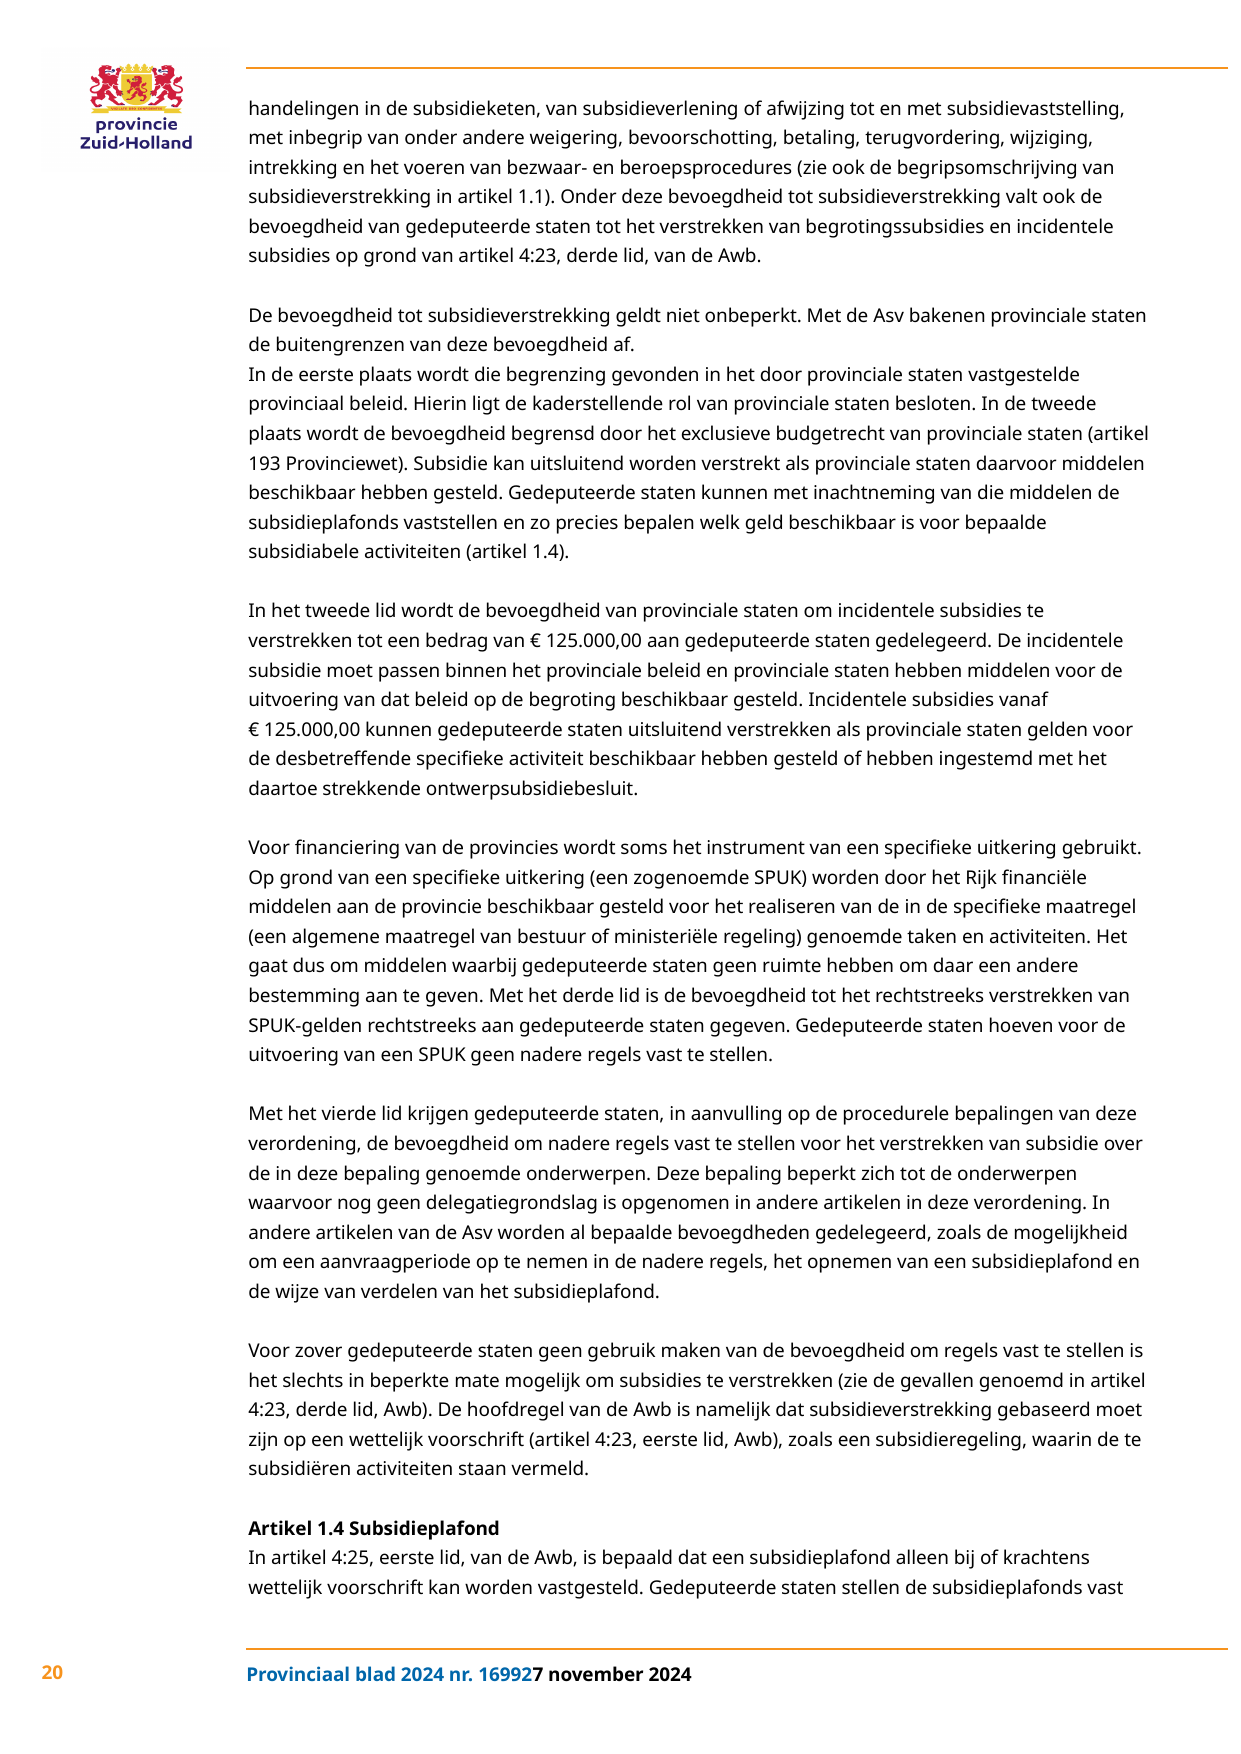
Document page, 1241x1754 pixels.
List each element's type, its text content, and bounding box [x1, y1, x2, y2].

text De bevoegdheid tot subsidieverstrekking geldt niet onbeperkt. Met de Asv bakenen provinciale staten de buitengrenzen van deze bevoegdheid af. [248, 302, 1152, 357]
text handelingen in de subsidieketen, van subsidieverlening of afwijzing tot en met subsidievaststelling, met inbegrip van onder andere weigering, bevoorschotting, betaling, terugvordering, wijziging, intrekking en het voeren van bezwaar- en beroepsprocedures (zie ook de begripsomschrijving van subsidieverstrekking in artikel 1.1). Onder deze bevoegdheid tot subsidieverstrekking valt ook de bevoegdheid van gedeputeerde staten tot het verstrekken van begrotingssubsidies en incidentele subsidies op grond van artikel 4:23, derde lid, van de Awb. [248, 95, 1152, 268]
text Met het vierde lid krijgen gedeputeerde staten, in aanvulling op de procedurele bepalingen van deze verordening, de bevoegdheid om nadere regels vast te stellen voor het verstrekken van subsidie over de in deze bepaling genoemde onderwerpen. Deze bepaling beperkt zich tot de onderwerpen waarvoor nog geen delegatiegrondslag is opgenomen in andere artikelen in deze verordening. In andere artikelen van de Asv worden al bepaalde bevoegdheden gedelegeerd, zoals de mogelijkheid om een aanvraagperiode op te nemen in de nadere regels, het opnemen van een subsidieplafond en de wijze van verdelen van het subsidieplafond. [248, 1101, 1152, 1304]
text Voor zover gedeputeerde staten geen gebruik maken van de bevoegdheid om regels vast te stellen is het slechts in beperkte mate mogelijk om subsidies te verstrekken (zie de gevallen genoemd in artikel 4:23, derde lid, Awb). De hoofdregel van de Awb is namelijk dat subsidieverstrekking gebaseerd moet zijn op een wettelijk voorschrift (artikel 4:23, eerste lid, Awb), zoals een subsidieregeling, waarin de te subsidiëren activiteiten staan vermeld. [248, 1337, 1152, 1481]
text In artikel 4:25, eerste lid, van de Awb, is bepaald dat een subsidieplafond alleen bij of krachtens wettelijk voorschrift kan worden vastgesteld. Gedeputeerde staten stellen de subsidieplafonds vast [248, 1544, 1152, 1600]
text In de eerste plaats wordt die begrenzing gevonden in het door provinciale staten vastgestelde provinciaal beleid. Hierin ligt de kaderstellende rol van provinciale staten besloten. In de tweede plaats wordt de bevoegdheid begrensd door het exclusieve budgetrecht van provinciale staten (artikel 193 Provinciewet). Subsidie kan uitsluitend worden verstrekt als provinciale staten daarvoor middelen beschikbaar hebben gesteld. Gedeputeerde staten kunnen met inachtneming van die middelen de subsidieplafonds vaststellen en zo precies bepalen welk geld beschikbaar is voor bepaalde subsidiabele activiteiten (artikel 1.4). [248, 361, 1152, 564]
text Voor financiering van de provincies wordt soms het instrument van een specifieke uitkering gebruikt. Op grond van een specifieke uitkering (een zogenoemde SPUK) worden door het Rijk financiële middelen aan de provincie beschikbaar gesteld voor het realiseren van de in de specifieke maatregel (een algemene maatregel van bestuur of ministeriële regeling) genoemde taken en activiteiten. Het gaat dus om middelen waarbij gedeputeerde staten geen ruimte hebben om daar een andere bestemming aan te geven. Met het derde lid is de bevoegdheid tot het rechtstreeks verstrekken van SPUK-gelden rechtstreeks aan gedeputeerde staten gegeven. Gedeputeerde staten hoeven voor de uitvoering van een SPUK geen nadere regels vast te stellen. [248, 834, 1152, 1067]
text Artikel 1.4 Subsidieplafond [248, 1515, 1152, 1541]
text In het tweede lid wordt de bevoegdheid van provinciale staten om incidentele subsidies te verstrekken tot een bedrag van € 125.000,00 aan gedeputeerde staten gedelegeerd. De incidentele subsidie moet passen binnen het provinciale beleid en provinciale staten hebben middelen voor de uitvoering van dat beleid op de begroting beschikbaar gesteld. Incidentele subsidies vanaf [248, 598, 1152, 712]
text € 125.000,00 kunnen gedeputeerde staten uitsluitend verstrekken als provinciale staten gelden voor de desbetreffende specifieke activiteit beschikbaar hebben gesteld of hebben ingestemd met het daartoe strekkende ontwerpsubsidiebesluit. [248, 716, 1152, 801]
picture [41, 47, 231, 172]
